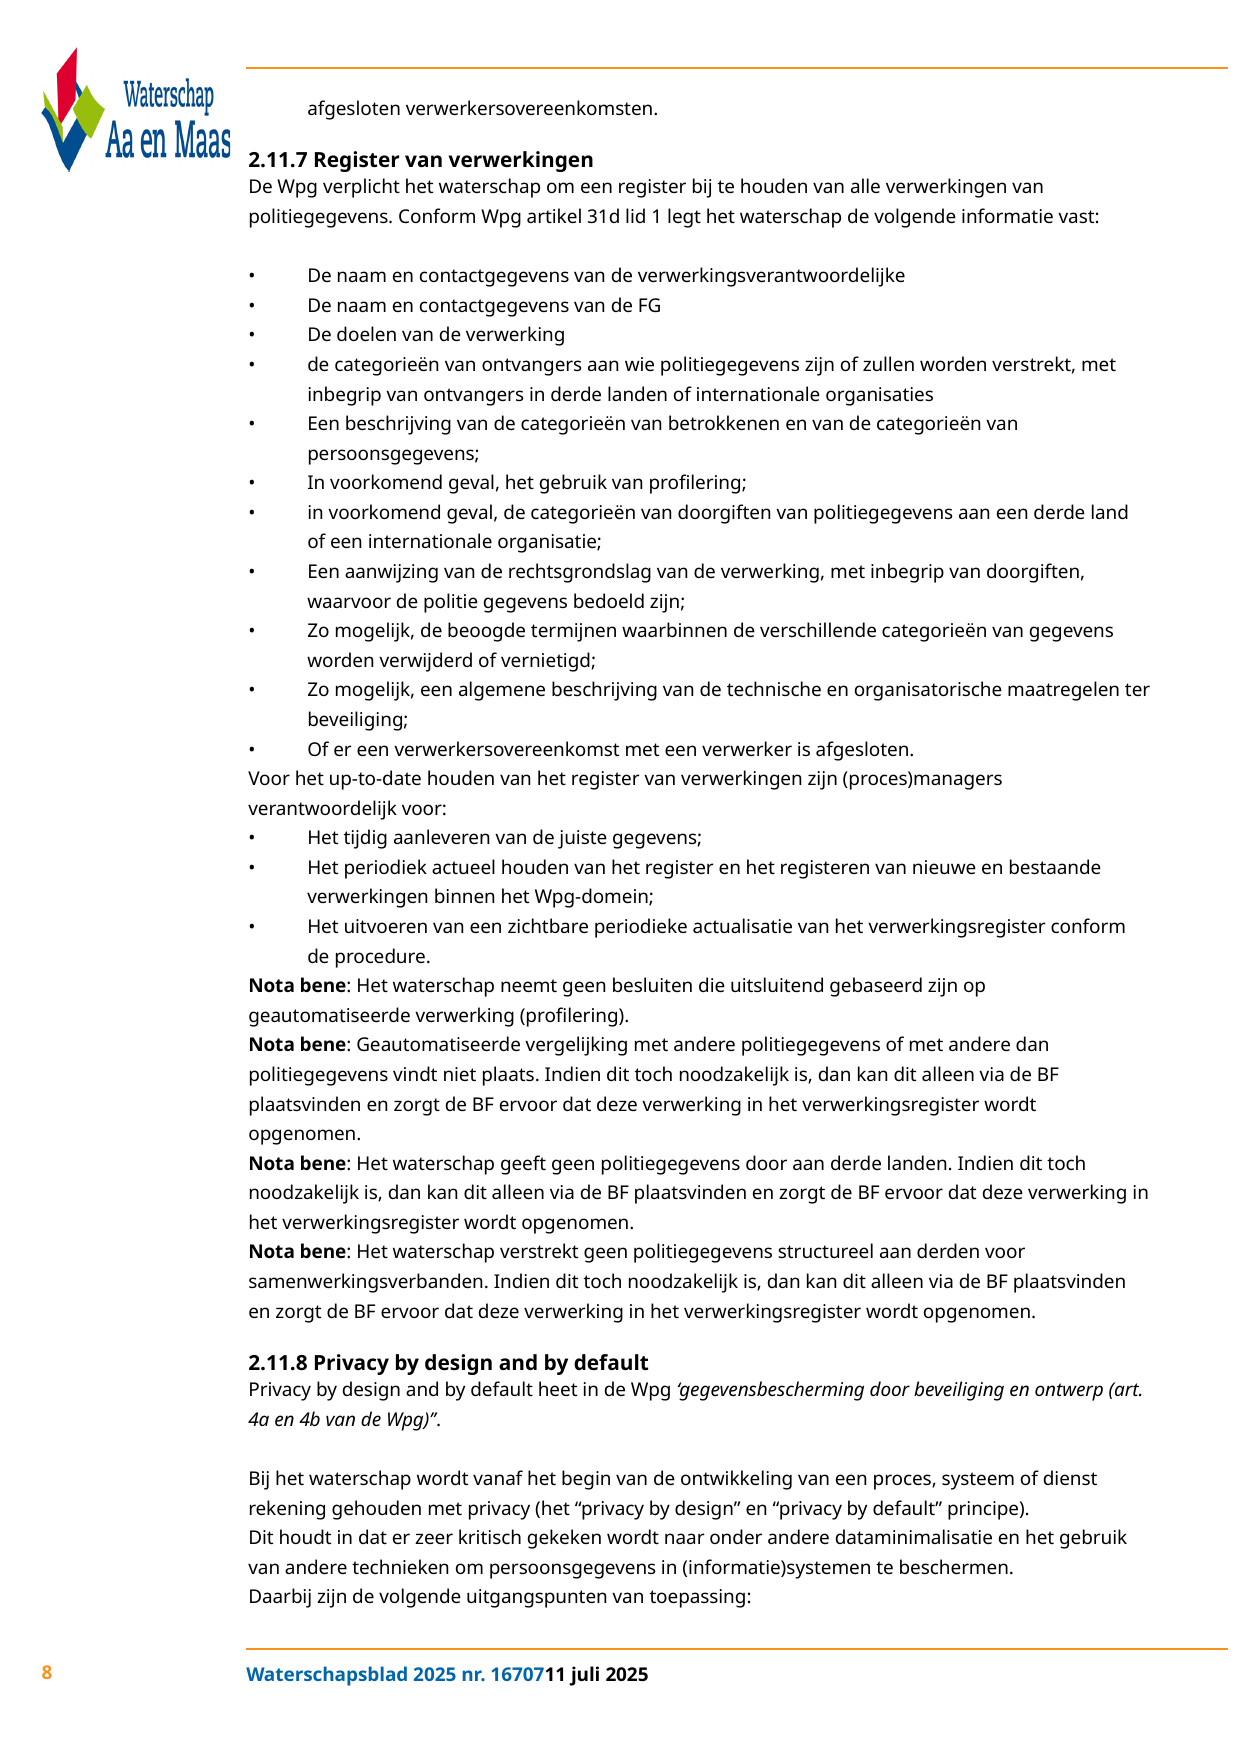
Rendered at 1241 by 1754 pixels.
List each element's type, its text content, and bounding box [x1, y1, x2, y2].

list In voorkomend geval, het gebruik van profilering; [248, 469, 1152, 495]
text De Wpg verplicht het waterschap om een register bij te houden van alle verwerkingen van politiegegevens. Conform Wpg artikel 31d lid 1 legt het waterschap de volgende informatie vast: [248, 174, 1152, 229]
text Daarbij zijn de volgende uitgangspunten van toepassing: [248, 1584, 1152, 1609]
list De naam en contactgegevens van de verwerkingsverantwoordelijke [248, 262, 1152, 288]
text 2.11.8 Privacy by design and by default [248, 1348, 1152, 1377]
list afgesloten verwerkersovereenkomsten. [248, 95, 1152, 121]
text Nota bene: Geautomatiseerde vergelijking met andere politiegegevens of met andere dan politiegegevens vindt niet plaats. Indien dit toch noodzakelijk is, dan kan dit alleen via de BF plaatsvinden en zorgt de BF ervoor dat deze verwerking in het verwerkingsregister wordt opgenomen. [248, 1032, 1152, 1146]
text Voor het up-to-date houden van het register van verwerkingen zijn (proces)managers verantwoordelijk voor: [248, 765, 1152, 821]
list Het uitvoeren van een zichtbare periodieke actualisatie van het verwerkingsregister conform de procedure. [248, 913, 1152, 968]
list De naam en contactgegevens van de FG [248, 292, 1152, 318]
picture [41, 47, 231, 172]
list Of er een verwerkersovereenkomst met een verwerker is afgesloten. [248, 736, 1152, 761]
list de categorieën van ontvangers aan wie politiegegevens zijn of zullen worden verstrekt, met inbegrip van ontvangers in derde landen of internationale organisaties [248, 351, 1152, 406]
text 2.11.7 Register van verwerkingen [248, 145, 1152, 174]
list Een aanwijzing van de rechtsgrondslag van de verwerking, met inbegrip van doorgiften, waarvoor de politie gegevens bedoeld zijn; [248, 558, 1152, 613]
text Nota bene: Het waterschap verstrekt geen politiegegevens structureel aan derden voor samenwerkingsverbanden. Indien dit toch noodzakelijk is, dan kan dit alleen via de BF plaatsvinden en zorgt de BF ervoor dat deze verwerking in het verwerkingsregister wordt opgenomen. [248, 1239, 1152, 1323]
list Zo mogelijk, een algemene beschrijving van de technische en organisatorische maatregelen ter beveiliging; [248, 677, 1152, 732]
list Zo mogelijk, de beoogde termijnen waarbinnen de verschillende categorieën van gegevens worden verwijderd of vernietigd; [248, 617, 1152, 673]
text Dit houdt in dat er zeer kritisch gekeken wordt naar onder andere dataminimalisatie en het gebruik van andere technieken om persoonsgegevens in (informatie)systemen te beschermen. [248, 1524, 1152, 1580]
text Bij het waterschap wordt vanaf het begin van de ontwikkeling van een proces, systeem of dienst rekening gehouden met privacy (het “privacy by design” en “privacy by default” principe). [248, 1465, 1152, 1521]
text Nota bene: Het waterschap geeft geen politiegegevens door aan derde landen. Indien dit toch noodzakelijk is, dan kan dit alleen via de BF plaatsvinden en zorgt de BF ervoor dat deze verwerking in het verwerkingsregister wordt opgenomen. [248, 1150, 1152, 1235]
text Privacy by design and by default heet in de Wpg ‘gegevensbescherming door beveiliging en ontwerp (art. 4a en 4b van de Wpg)’’. [248, 1377, 1152, 1432]
list Het tijdig aanleveren van de juiste gegevens; [248, 824, 1152, 850]
list Een beschrijving van de categorieën van betrokkenen en van de categorieën van persoonsgegevens; [248, 410, 1152, 466]
text Nota bene: Het waterschap neemt geen besluiten die uitsluitend gebaseerd zijn op geautomatiseerde verwerking (profilering). [248, 972, 1152, 1028]
list Het periodiek actueel houden van het register en het registeren van nieuwe en bestaande verwerkingen binnen het Wpg-domein; [248, 854, 1152, 909]
list De doelen van de verwerking [248, 322, 1152, 347]
list in voorkomend geval, de categorieën van doorgiften van politiegegevens aan een derde land of een internationale organisatie; [248, 499, 1152, 554]
